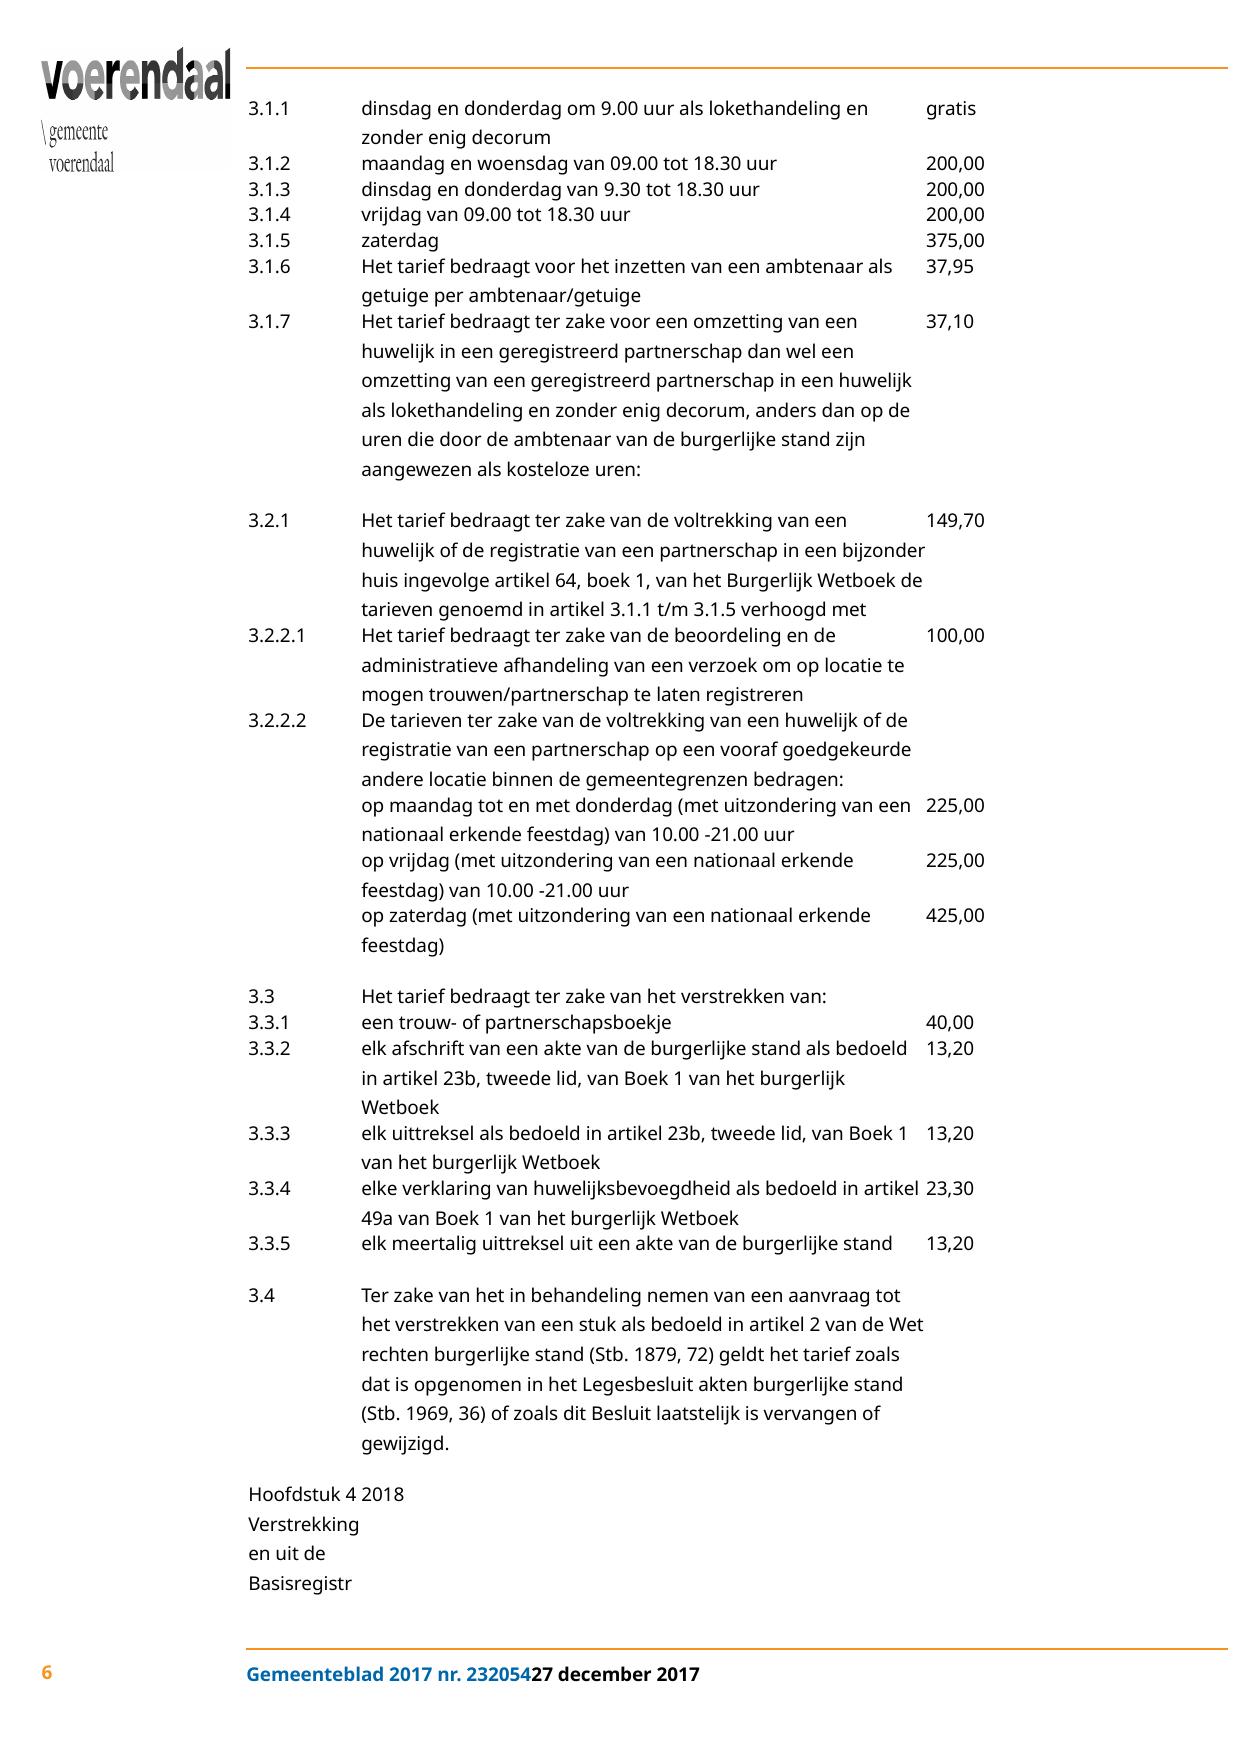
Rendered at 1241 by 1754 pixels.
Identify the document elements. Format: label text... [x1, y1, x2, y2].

table_cell op vrijdag (met uitzondering van een nationaal erkende feestdag) van 10.00 -21.00 uur [361, 847, 926, 903]
table_cell 3.3.5 [248, 1231, 361, 1256]
table_cell 3.1.3 [248, 176, 361, 202]
table_cell 3.2.2.2 [248, 707, 361, 792]
table_cell [248, 1256, 361, 1282]
table_cell 40,00 [926, 1009, 1039, 1035]
table_cell [248, 903, 361, 958]
table_cell 3.4 [248, 1282, 361, 1456]
table_cell [926, 958, 1039, 984]
table_cell gratis [926, 95, 1039, 150]
table_cell 37,10 [926, 308, 1039, 482]
table_cell 13,20 [926, 1035, 1039, 1120]
table_cell [361, 482, 926, 508]
table_cell De tarieven ter zake van de voltrekking van een huwelijk of de registratie van een partnerschap op een vooraf goedgekeurde andere locatie binnen de gemeentegrenzen bedragen: [361, 707, 926, 792]
table_cell [926, 984, 1039, 1009]
table_cell [248, 847, 361, 903]
table_cell elk meertalig uittreksel uit een akte van de burgerlijke stand [361, 1231, 926, 1256]
table_cell [926, 482, 1039, 508]
table_cell 13,20 [926, 1120, 1039, 1175]
table_cell 200,00 [926, 150, 1039, 176]
table_cell Het tarief bedraagt ter zake voor een omzetting van een huwelijk in een geregistreerd partnerschap dan wel een omzetting van een geregistreerd partnerschap in een huwelijk als lokethandeling en zonder enig decorum, anders dan op de uren die door de ambtenaar van de burgerlijke stand zijn aangewezen als kosteloze uren: [361, 308, 926, 482]
table_cell 3.1.1 [248, 95, 361, 150]
table_cell [926, 1282, 1039, 1456]
table_cell elk uittreksel als bedoeld in artikel 23b, tweede lid, van Boek 1 van het burgerlijk Wetboek [361, 1120, 926, 1175]
table_cell Ter zake van het in behandeling nemen van een aanvraag tot het verstrekken van een stuk als bedoeld in artikel 2 van de Wet rechten burgerlijke stand (Stb. 1879, 72) geldt het tarief zoals dat is opgenomen in het Legesbesluit akten burgerlijke stand (Stb. 1969, 36) of zoals dit Besluit laatstelijk is vervangen of gewijzigd. [361, 1282, 926, 1456]
table_cell 3.1.6 [248, 253, 361, 308]
table_cell 425,00 [926, 903, 1039, 958]
table_cell 3.1.4 [248, 202, 361, 227]
table_cell maandag en woensdag van 09.00 tot 18.30 uur [361, 150, 926, 176]
table_cell 3.2.2.1 [248, 622, 361, 707]
table_cell zaterdag [361, 227, 926, 253]
table_cell dinsdag en donderdag om 9.00 uur als lokethandeling en zonder enig decorum [361, 95, 926, 150]
table_cell 3.1.5 [248, 227, 361, 253]
table_cell [248, 792, 361, 847]
table_cell op zaterdag (met uitzondering van een nationaal erkende feestdag) [361, 903, 926, 958]
table_cell 200,00 [926, 202, 1039, 227]
table_cell vrijdag van 09.00 tot 18.30 uur [361, 202, 926, 227]
table_cell elke verklaring van huwelijksbevoegdheid als bedoeld in artikel 49a van Boek 1 van het burgerlijk Wetboek [361, 1175, 926, 1231]
table_cell 3.2.1 [248, 508, 361, 622]
table_cell 3.3.1 [248, 1009, 361, 1035]
table_cell 225,00 [926, 847, 1039, 903]
table_cell 13,20 [926, 1231, 1039, 1256]
table_cell 3.1.7 [248, 308, 361, 482]
table_cell [248, 482, 361, 508]
table_cell elk afschrift van een akte van de burgerlijke stand als bedoeld in artikel 23b, tweede lid, van Boek 1 van het burgerlijk Wetboek [361, 1035, 926, 1120]
table_cell op maandag tot en met donderdag (met uitzondering van een nationaal erkende feestdag) van 10.00 -21.00 uur [361, 792, 926, 847]
table_cell dinsdag en donderdag van 9.30 tot 18.30 uur [361, 176, 926, 202]
table_cell [361, 1256, 926, 1282]
table_cell 37,95 [926, 253, 1039, 308]
table_cell 3.3 [248, 984, 361, 1009]
table_cell 23,30 [926, 1175, 1039, 1231]
table_cell Het tarief bedraagt ter zake van de beoordeling en de administratieve afhandeling van een verzoek om op locatie te mogen trouwen/partnerschap te laten registreren [361, 622, 926, 707]
table_cell 149,70 [926, 508, 1039, 622]
table_cell [361, 1456, 926, 1481]
table_cell 200,00 [926, 176, 1039, 202]
table_cell Het tarief bedraagt ter zake van het verstrekken van: [361, 984, 926, 1009]
table_cell Het tarief bedraagt ter zake van de voltrekking van een huwelijk of de registratie van een partnerschap in een bijzonder huis ingevolge artikel 64, boek 1, van het Burgerlijk Wetboek de tarieven genoemd in artikel 3.1.1 t/m 3.1.5 verhoogd met [361, 508, 926, 622]
table_cell een trouw- of partnerschapsboekje [361, 1009, 926, 1035]
table_cell 3.3.3 [248, 1120, 361, 1175]
table_cell [248, 1456, 361, 1481]
picture [41, 47, 231, 172]
table_cell 3.1.2 [248, 150, 361, 176]
table_cell 375,00 [926, 227, 1039, 253]
table_cell [926, 707, 1039, 792]
table_cell [361, 958, 926, 984]
table_cell 3.3.2 [248, 1035, 361, 1120]
table_cell [248, 958, 361, 984]
table_cell [926, 1456, 1039, 1481]
table_cell 3.3.4 [248, 1175, 361, 1231]
table_cell 100,00 [926, 622, 1039, 707]
table_cell [926, 1256, 1039, 1282]
table_cell Hoofdstuk 4 Verstrekkingen uit de Basisregistr [248, 1481, 361, 1596]
table_cell 2018 [361, 1481, 1039, 1596]
table_cell Het tarief bedraagt voor het inzetten van een ambtenaar als getuige per ambtenaar/getuige [361, 253, 926, 308]
table_cell 225,00 [926, 792, 1039, 847]
